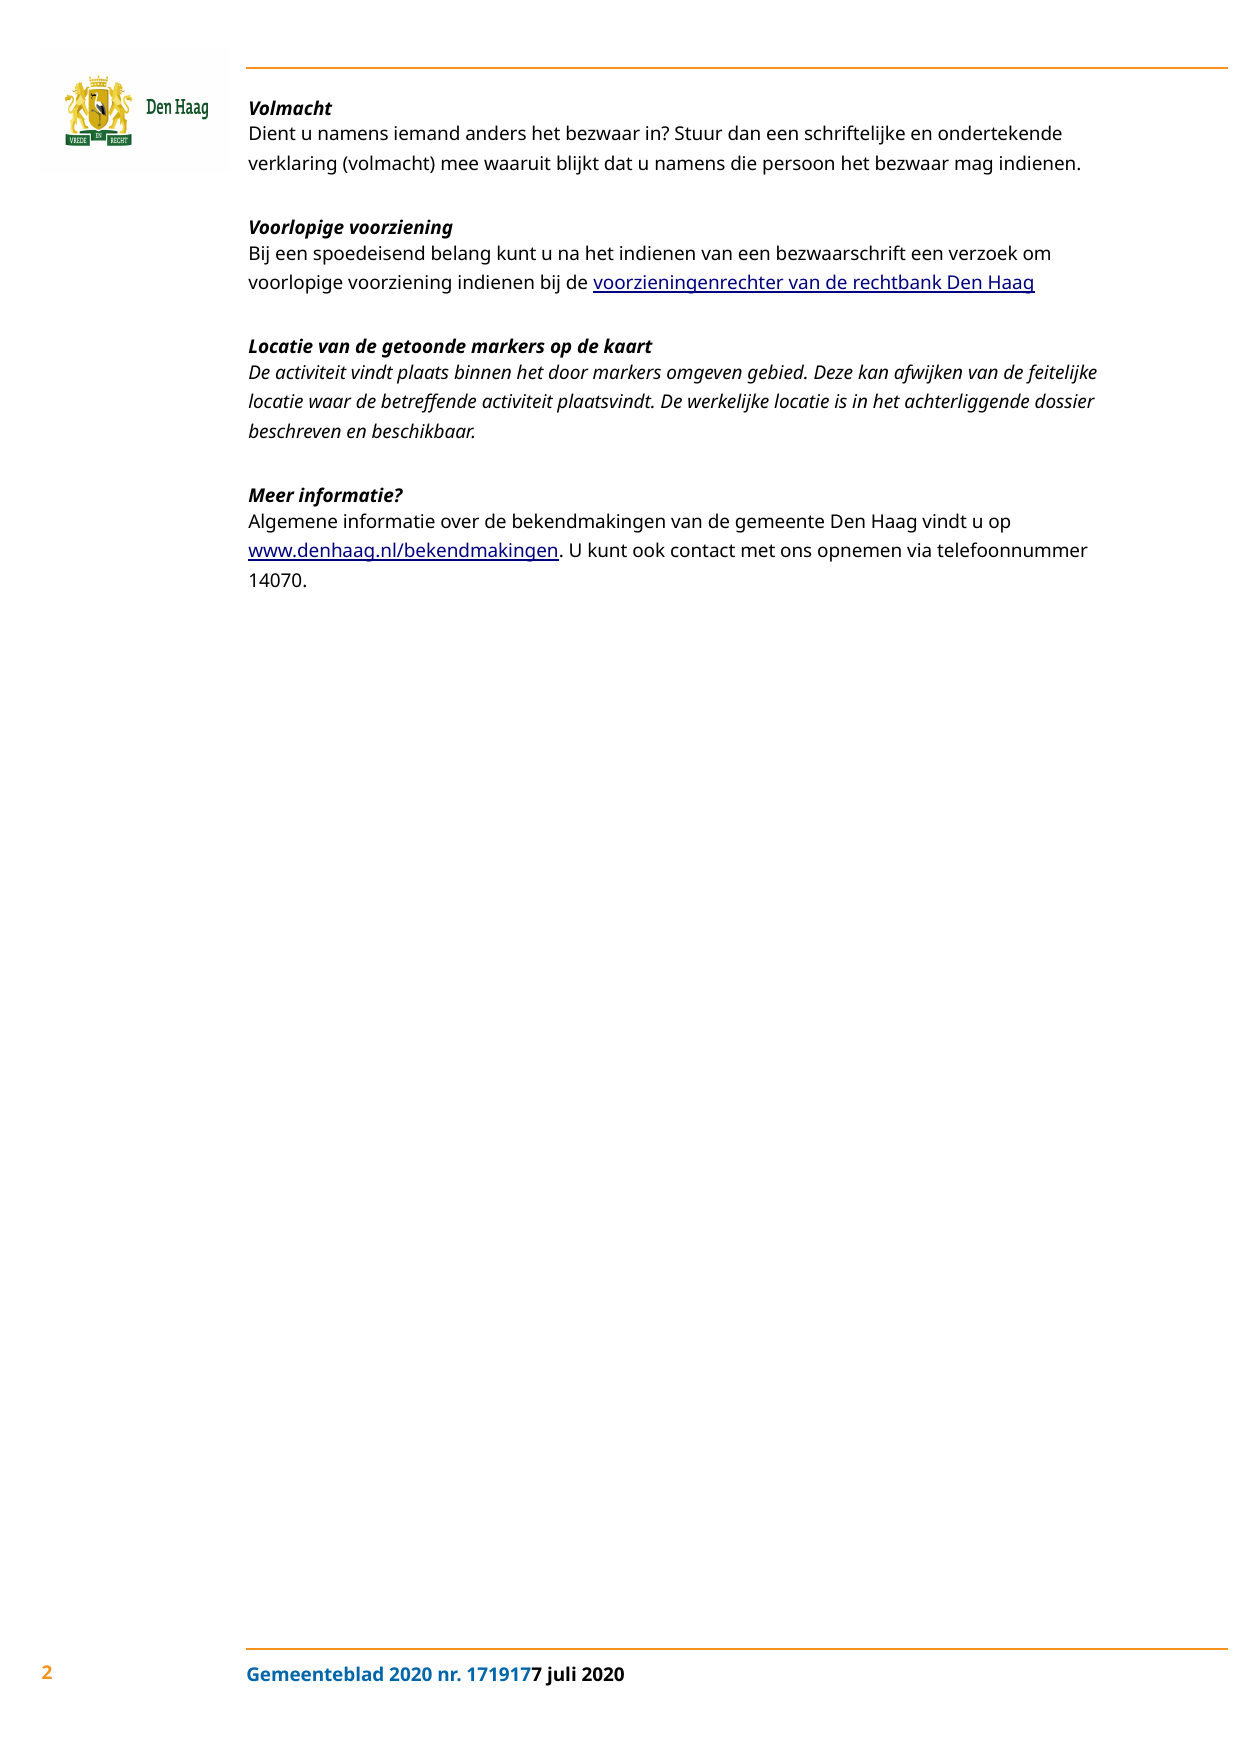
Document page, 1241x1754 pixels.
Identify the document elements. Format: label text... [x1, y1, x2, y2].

text Meer informatie? [248, 482, 1152, 508]
text De activiteit vindt plaats binnen het door markers omgeven gebied. Deze kan afwijken van de feitelijke locatie waar de betreffende activiteit plaatsvindt. De werkelijke locatie is in het achterliggende dossier beschreven en beschikbaar. [248, 359, 1152, 444]
text Dient u namens iemand anders het bezwaar in? Stuur dan een schriftelijke en ondertekende verklaring (volmacht) mee waaruit blijkt dat u namens die persoon het bezwaar mag indienen. [248, 121, 1152, 176]
text Bij een spoedeisend belang kunt u na het indienen van een bezwaarschrift een verzoek om voorlopige voorziening indienen bij de voorzieningenrechter van de rechtbank Den Haag [248, 240, 1152, 295]
picture [41, 47, 231, 172]
text Volmacht [248, 95, 1152, 121]
text Locatie van de getoonde markers op de kaart [248, 333, 1152, 359]
text Voorlopige voorziening [248, 214, 1152, 240]
text Algemene informatie over de bekendmakingen van de gemeente Den Haag vindt u op www.denhaag.nl/bekendmakingen. U kunt ook contact met ons opnemen via telefoonnummer 14070. [248, 508, 1152, 593]
